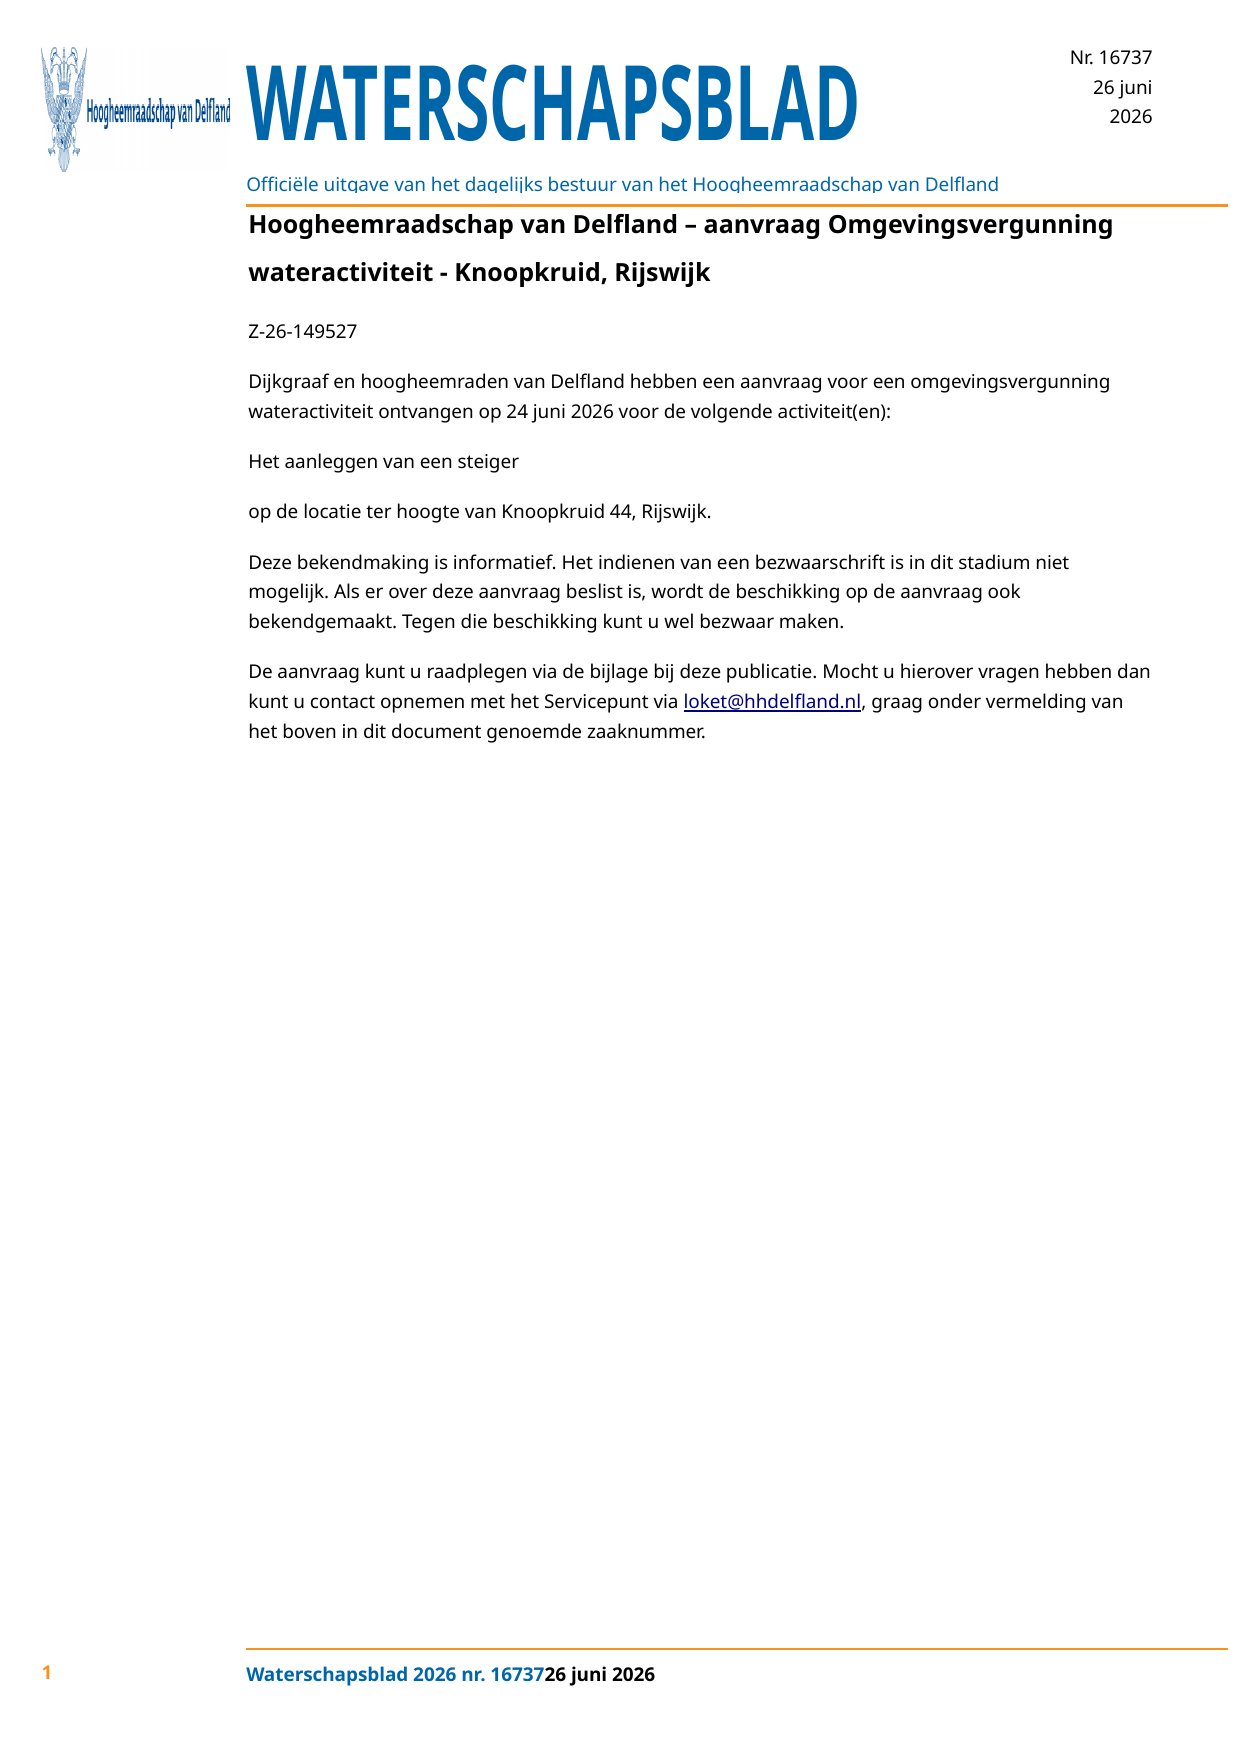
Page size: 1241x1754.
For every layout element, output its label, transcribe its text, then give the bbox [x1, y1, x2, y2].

text Z-26-149527 [248, 318, 1152, 344]
text De aanvraag kunt u raadplegen via de bijlage bij deze publicatie. Mocht u hierover vragen hebben dan kunt u contact opnemen met het Servicepunt via loket@hhdelfland.nl, graag onder vermelding van het boven in dit document genoemde zaaknummer. [248, 659, 1152, 744]
text Het aanleggen van een steiger [248, 448, 1152, 474]
picture [41, 47, 231, 172]
text op de locatie ter hoogte van Knoopkruid 44, Rijswijk. [248, 499, 1152, 524]
text Deze bekendmaking is informatief. Het indienen van een bezwaarschrift is in dit stadium niet mogelijk. Als er over deze aanvraag beslist is, wordt de beschikking op de aanvraag ook bekendgemaakt. Tegen die beschikking kunt u wel bezwaar maken. [248, 549, 1152, 634]
text Dijkgraaf en hoogheemraden van Delfland hebben een aanvraag voor een omgevingsvergunning wateractiviteit ontvangen op 24 juni 2026 voor de volgende activiteit(en): [248, 368, 1152, 424]
text Hoogheemraadschap van Delfland – aanvraag Omgevingsvergunning wateractiviteit - Knoopkruid, Rijswijk [248, 207, 1152, 288]
